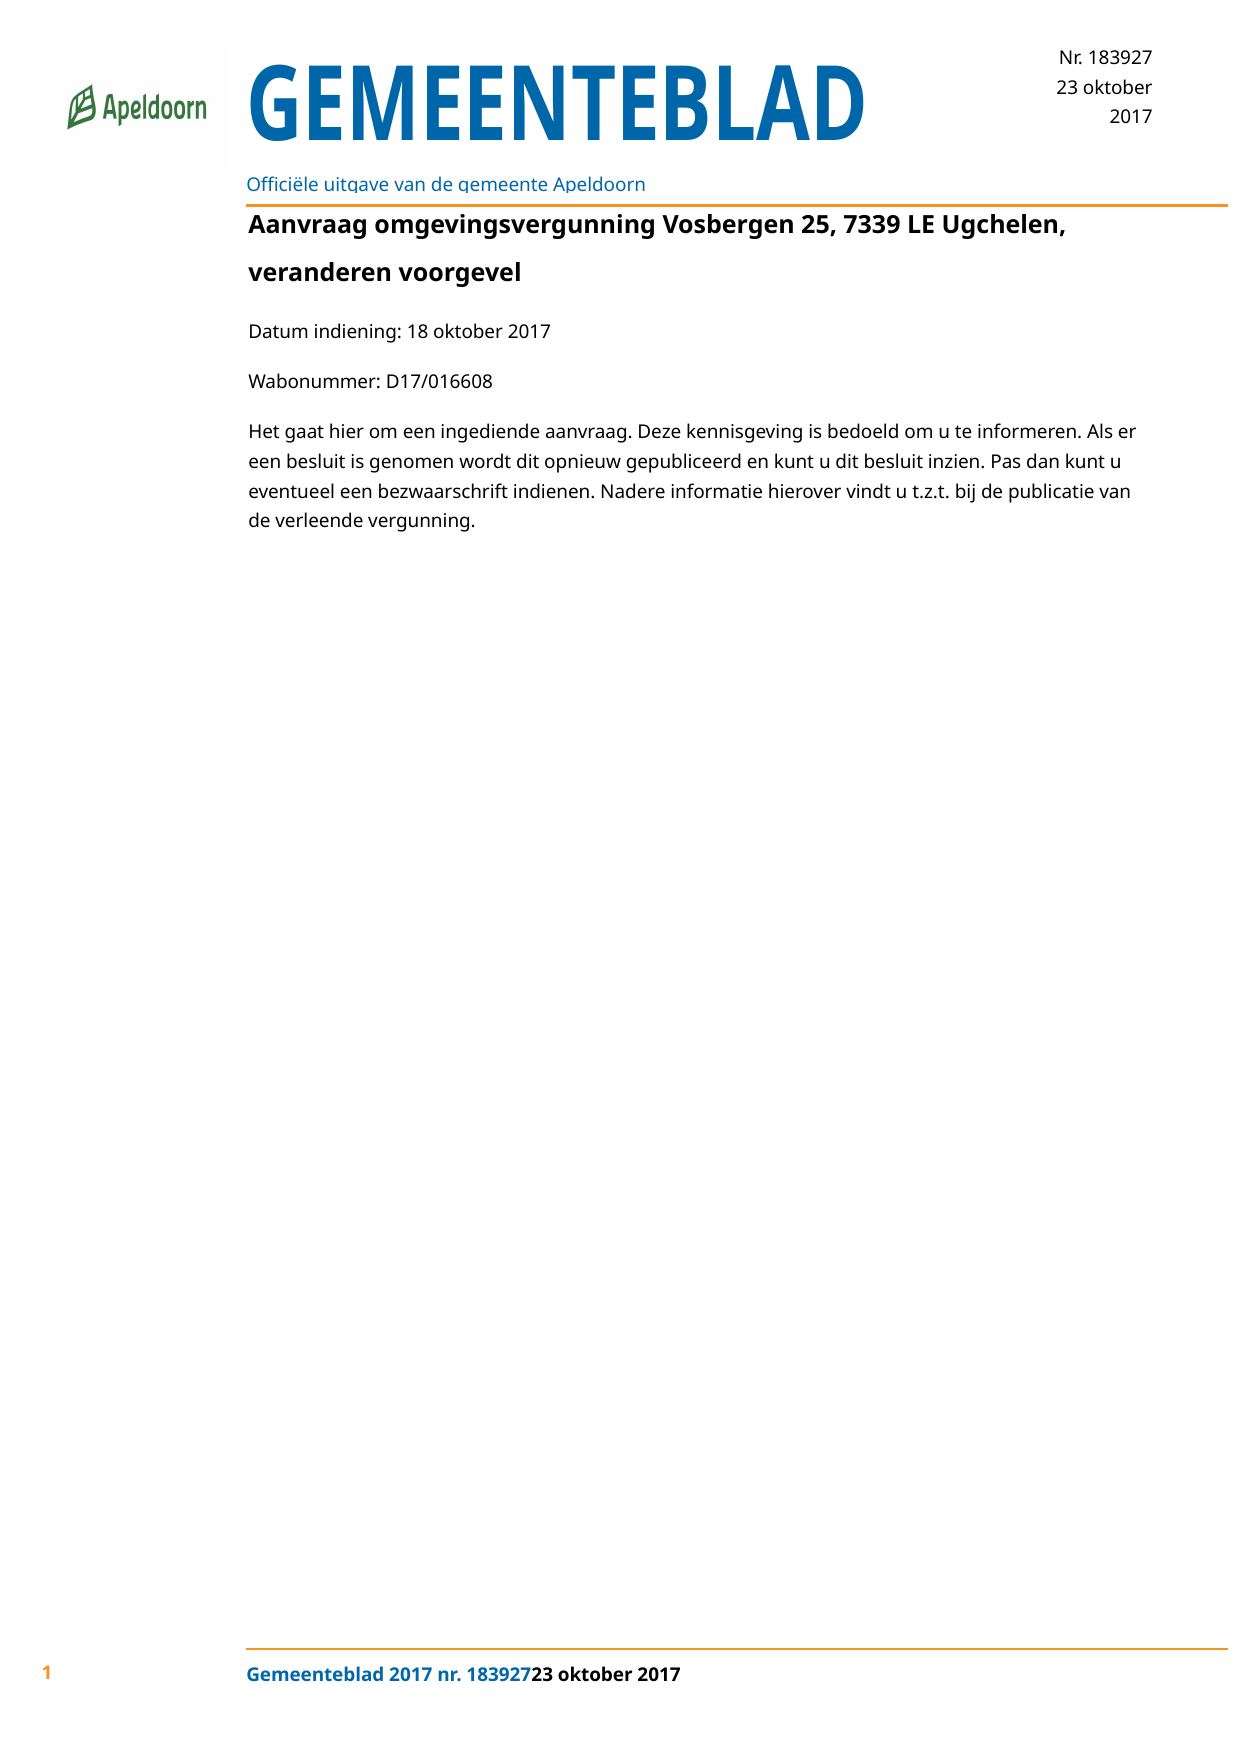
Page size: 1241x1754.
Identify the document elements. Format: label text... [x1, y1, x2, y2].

text Aanvraag omgevingsvergunning Vosbergen 25, 7339 LE Ugchelen, veranderen voorgevel [248, 207, 1152, 288]
text Datum indiening: 18 oktober 2017 [248, 318, 1152, 344]
text Het gaat hier om een ingediende aanvraag. Deze kennisgeving is bedoeld om u te informeren. Als er een besluit is genomen wordt dit opnieuw gepubliceerd en kunt u dit besluit inzien. Pas dan kunt u eventueel een bezwaarschrift indienen. Nadere informatie hierover vindt u t.z.t. bij de publicatie van de verleende vergunning. [248, 419, 1152, 533]
text Wabonummer: D17/016608 [248, 368, 1152, 394]
picture [41, 47, 231, 172]
